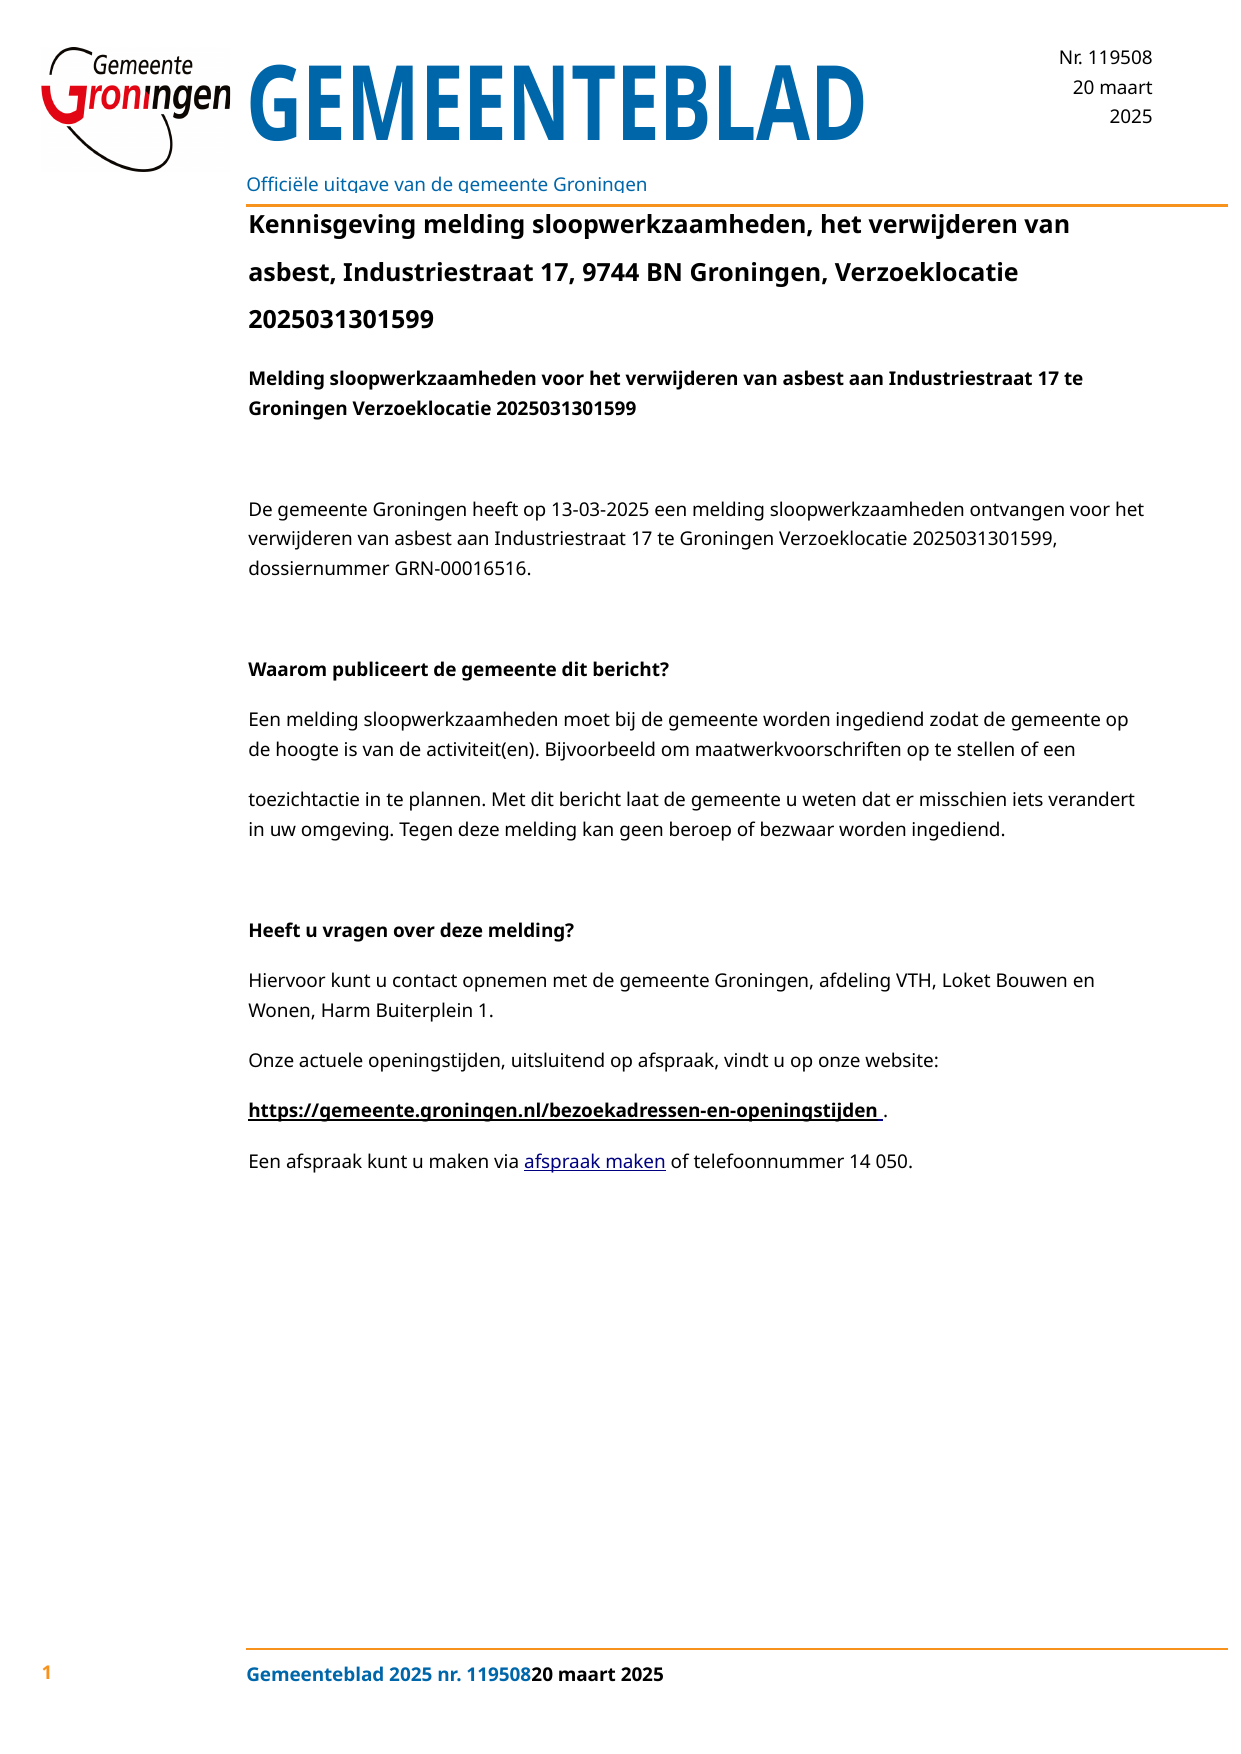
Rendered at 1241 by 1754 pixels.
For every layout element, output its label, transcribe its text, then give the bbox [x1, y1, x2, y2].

text Onze actuele openingstijden, uitsluitend op afspraak, vindt u op onze website: [248, 1047, 1152, 1073]
text Waarom publiceert de gemeente dit bericht? [248, 656, 1152, 682]
text toezichtactie in te plannen. Met dit bericht laat de gemeente u weten dat er misschien iets verandert in uw omgeving. Tegen deze melding kan geen beroep of bezwaar worden ingediend. [248, 786, 1152, 842]
text De gemeente Groningen heeft op 13-03-2025 een melding sloopwerkzaamheden ontvangen voor het verwijderen van asbest aan Industriestraat 17 te Groningen Verzoeklocatie 2025031301599, dossiernummer GRN-00016516. [248, 496, 1152, 581]
text Melding sloopwerkzaamheden voor het verwijderen van asbest aan Industriestraat 17 te Groningen Verzoeklocatie 2025031301599 [248, 366, 1152, 421]
picture [41, 47, 231, 172]
text Hiervoor kunt u contact opnemen met de gemeente Groningen, afdeling VTH, Loket Bouwen en Wonen, Harm Buiterplein 1. [248, 967, 1152, 1022]
text Een melding sloopwerkzaamheden moet bij de gemeente worden ingediend zodat de gemeente op de hoogte is van de activiteit(en). Bijvoorbeeld om maatwerkvoorschriften op te stellen of een [248, 706, 1152, 762]
text Een afspraak kunt u maken via afspraak maken of telefoonnummer 14 050. [248, 1148, 1152, 1174]
text Heeft u vragen over deze melding? [248, 917, 1152, 942]
text Kennisgeving melding sloopwerkzaamheden, het verwijderen van asbest, Industriestraat 17, 9744 BN Groningen, Verzoeklocatie 2025031301599 [248, 207, 1152, 336]
text https://gemeente.groningen.nl/bezoekadressen-en-openingstijden . [248, 1098, 1152, 1123]
